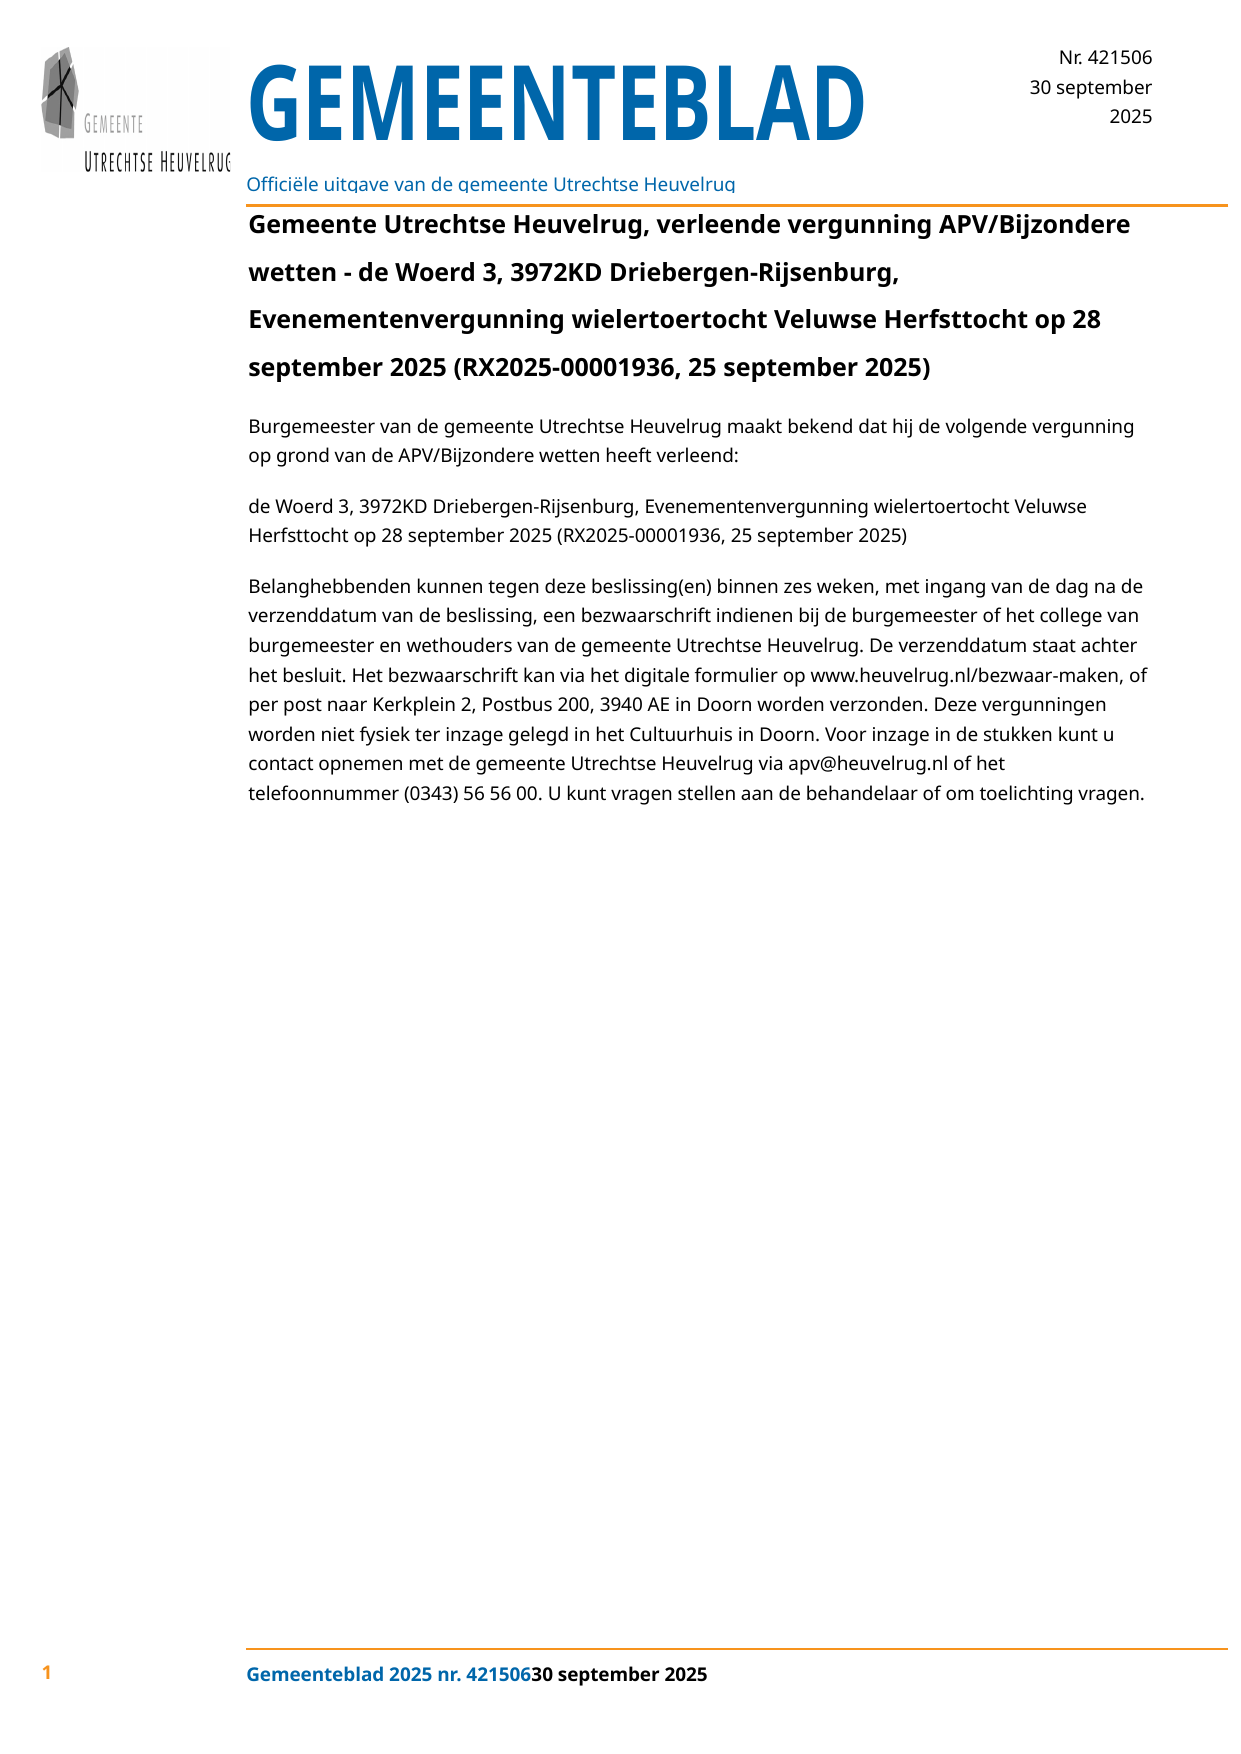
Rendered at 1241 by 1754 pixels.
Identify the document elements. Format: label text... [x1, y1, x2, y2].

text Gemeente Utrechtse Heuvelrug, verleende vergunning APV/Bijzondere wetten - de Woerd 3, 3972KD Driebergen-Rijsenburg, Evenementenvergunning wielertoertocht Veluwse Herfsttocht op 28 september 2025 (RX2025-00001936, 25 september 2025) [248, 207, 1152, 384]
picture [41, 47, 231, 172]
text Burgemeester van de gemeente Utrechtse Heuvelrug maakt bekend dat hij de volgende vergunning op grond van de APV/Bijzondere wetten heeft verleend: [248, 413, 1152, 468]
text Belanghebbenden kunnen tegen deze beslissing(en) binnen zes weken, met ingang van de dag na de verzenddatum van de beslissing, een bezwaarschrift indienen bij de burgemeester of het college van burgemeester en wethouders van de gemeente Utrechtse Heuvelrug. De verzenddatum staat achter het besluit. Het bezwaarschrift kan via het digitale formulier op www.heuvelrug.nl/bezwaar-maken, of per post naar Kerkplein 2, Postbus 200, 3940 AE in Doorn worden verzonden. Deze vergunningen worden niet fysiek ter inzage gelegd in het Cultuurhuis in Doorn. Voor inzage in de stukken kunt u contact opnemen met de gemeente Utrechtse Heuvelrug via apv@heuvelrug.nl of het telefoonnummer (0343) 56 56 00. U kunt vragen stellen aan de behandelaar of om toelichting vragen. [248, 573, 1152, 806]
text de Woerd 3, 3972KD Driebergen-Rijsenburg, Evenementenvergunning wielertoertocht Veluwse Herfsttocht op 28 september 2025 (RX2025-00001936, 25 september 2025) [248, 493, 1152, 548]
